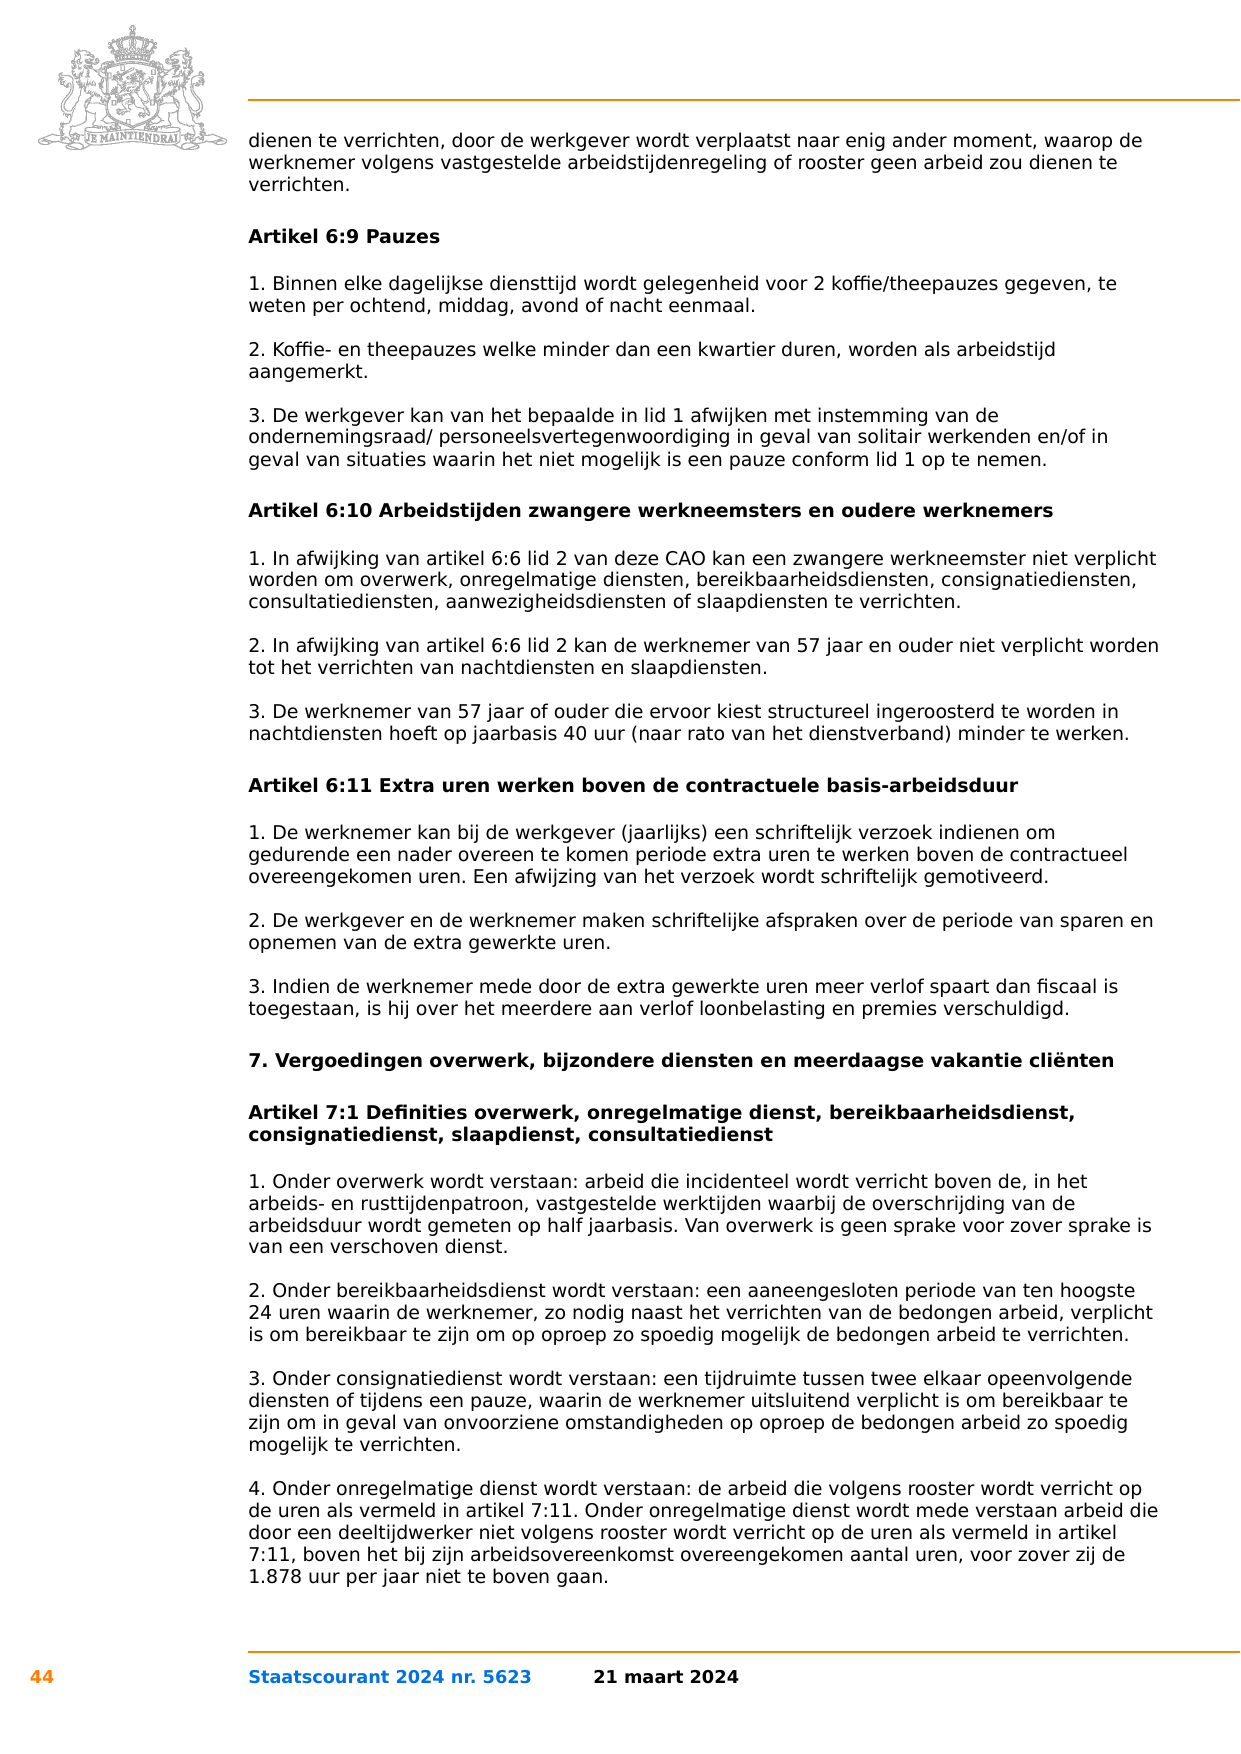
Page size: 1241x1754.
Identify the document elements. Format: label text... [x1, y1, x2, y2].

text dienen te verrichten, door de werkgever wordt verplaatst naar enig ander moment, waarop de werknemer volgens vastgestelde arbeidstijdenregeling of rooster geen arbeid zou dienen te verrichten. [248, 130, 1163, 196]
text 3. De werknemer van 57 jaar of ouder die ervoor kiest structureel ingeroosterd te worden in nachtdiensten hoeft op jaarbasis 40 uur (naar rato van het dienstverband) minder te werken. [248, 701, 1163, 745]
subtitle 7. Vergoedingen overwerk, bijzondere diensten en meerdaagse vakantie cliënten [248, 1049, 1163, 1072]
text 1. In afwijking van artikel 6:6 lid 2 van deze CAO kan een zwangere werkneemster niet verplicht worden om overwerk, onregelmatige diensten, bereikbaarheidsdiensten, consignatiediensten, consultatiediensten, aanwezigheidsdiensten of slaapdiensten te verrichten. [248, 547, 1163, 613]
text 4. Onder onregelmatige dienst wordt verstaan: de arbeid die volgens rooster wordt verricht op de uren als vermeld in artikel 7:11. Onder onregelmatige dienst wordt mede verstaan arbeid die door een deeltijdwerker niet volgens rooster wordt verricht op de uren als vermeld in artikel 7:11, boven het bij zijn arbeidsovereenkomst overeengekomen aantal uren, voor zover zij de 1.878 uur per jaar niet te boven gaan. [248, 1478, 1163, 1588]
text 3. Indien de werknemer mede door de extra gewerkte uren meer verlof spaart dan fiscaal is toegestaan, is hij over het meerdere aan verlof loonbelasting en premies verschuldigd. [248, 976, 1163, 1019]
text 2. Onder bereikbaarheidsdienst wordt verstaan: een aaneengesloten periode van ten hoogste 24 uren waarin de werknemer, zo nodig naast het verrichten van de bedongen arbeid, verplicht is om bereikbaar te zijn om op oproep zo spoedig mogelijk de bedongen arbeid te verrichten. [248, 1280, 1163, 1346]
subtitle Artikel 6:10 Arbeidstijden zwangere werkneemsters en oudere werknemers [248, 500, 1163, 522]
text 1. Binnen elke dagelijkse diensttijd wordt gelegenheid voor 2 koffie/theepauzes gegeven, te weten per ochtend, middag, avond of nacht eenmaal. [248, 273, 1163, 317]
text 1. Onder overwerk wordt verstaan: arbeid die incidenteel wordt verricht boven de, in het arbeids- en rusttijdenpatroon, vastgestelde werktijden waarbij de overschrijding van de arbeidsduur wordt gemeten op half jaarbasis. Van overwerk is geen sprake voor zover sprake is van een verschoven dienst. [248, 1171, 1163, 1258]
text 2. In afwijking van artikel 6:6 lid 2 kan de werknemer van 57 jaar en ouder niet verplicht worden tot het verrichten van nachtdiensten en slaapdiensten. [248, 635, 1163, 679]
subtitle Artikel 6:9 Pauzes [248, 226, 1163, 248]
text 2. Koffie- en theepauzes welke minder dan een kwartier duren, worden als arbeidstijd aangemerkt. [248, 339, 1163, 383]
subtitle Artikel 6:11 Extra uren werken boven de contractuele basis-arbeidsduur [248, 775, 1163, 797]
text 1. De werknemer kan bij de werkgever (jaarlijks) een schriftelijk verzoek indienen om gedurende een nader overeen te komen periode extra uren te werken boven de contractueel overeengekomen uren. Een afwijzing van het verzoek wordt schriftelijk gemotiveerd. [248, 822, 1163, 888]
text 3. De werkgever kan van het bepaalde in lid 1 afwijken met instemming van de ondernemingsraad/ personeelsvertegenwoordiging in geval van solitair werkenden en/of in geval van situaties waarin het niet mogelijk is een pauze conform lid 1 op te nemen. [248, 404, 1163, 470]
text 3. Onder consignatiedienst wordt verstaan: een tijdruimte tussen twee elkaar opeenvolgende diensten of tijdens een pauze, waarin de werknemer uitsluitend verplicht is om bereikbaar te zijn om in geval van onvoorziene omstandigheden op oproep de bedongen arbeid zo spoedig mogelijk te verrichten. [248, 1368, 1163, 1456]
picture [38, 25, 227, 150]
text 2. De werkgever en de werknemer maken schriftelijke afspraken over de periode van sparen en opnemen van de extra gewerkte uren. [248, 910, 1163, 954]
subtitle Artikel 7:1 Definities overwerk, onregelmatige dienst, bereikbaarheidsdienst, consignatiedienst, slaapdienst, consultatiedienst [248, 1102, 1163, 1146]
